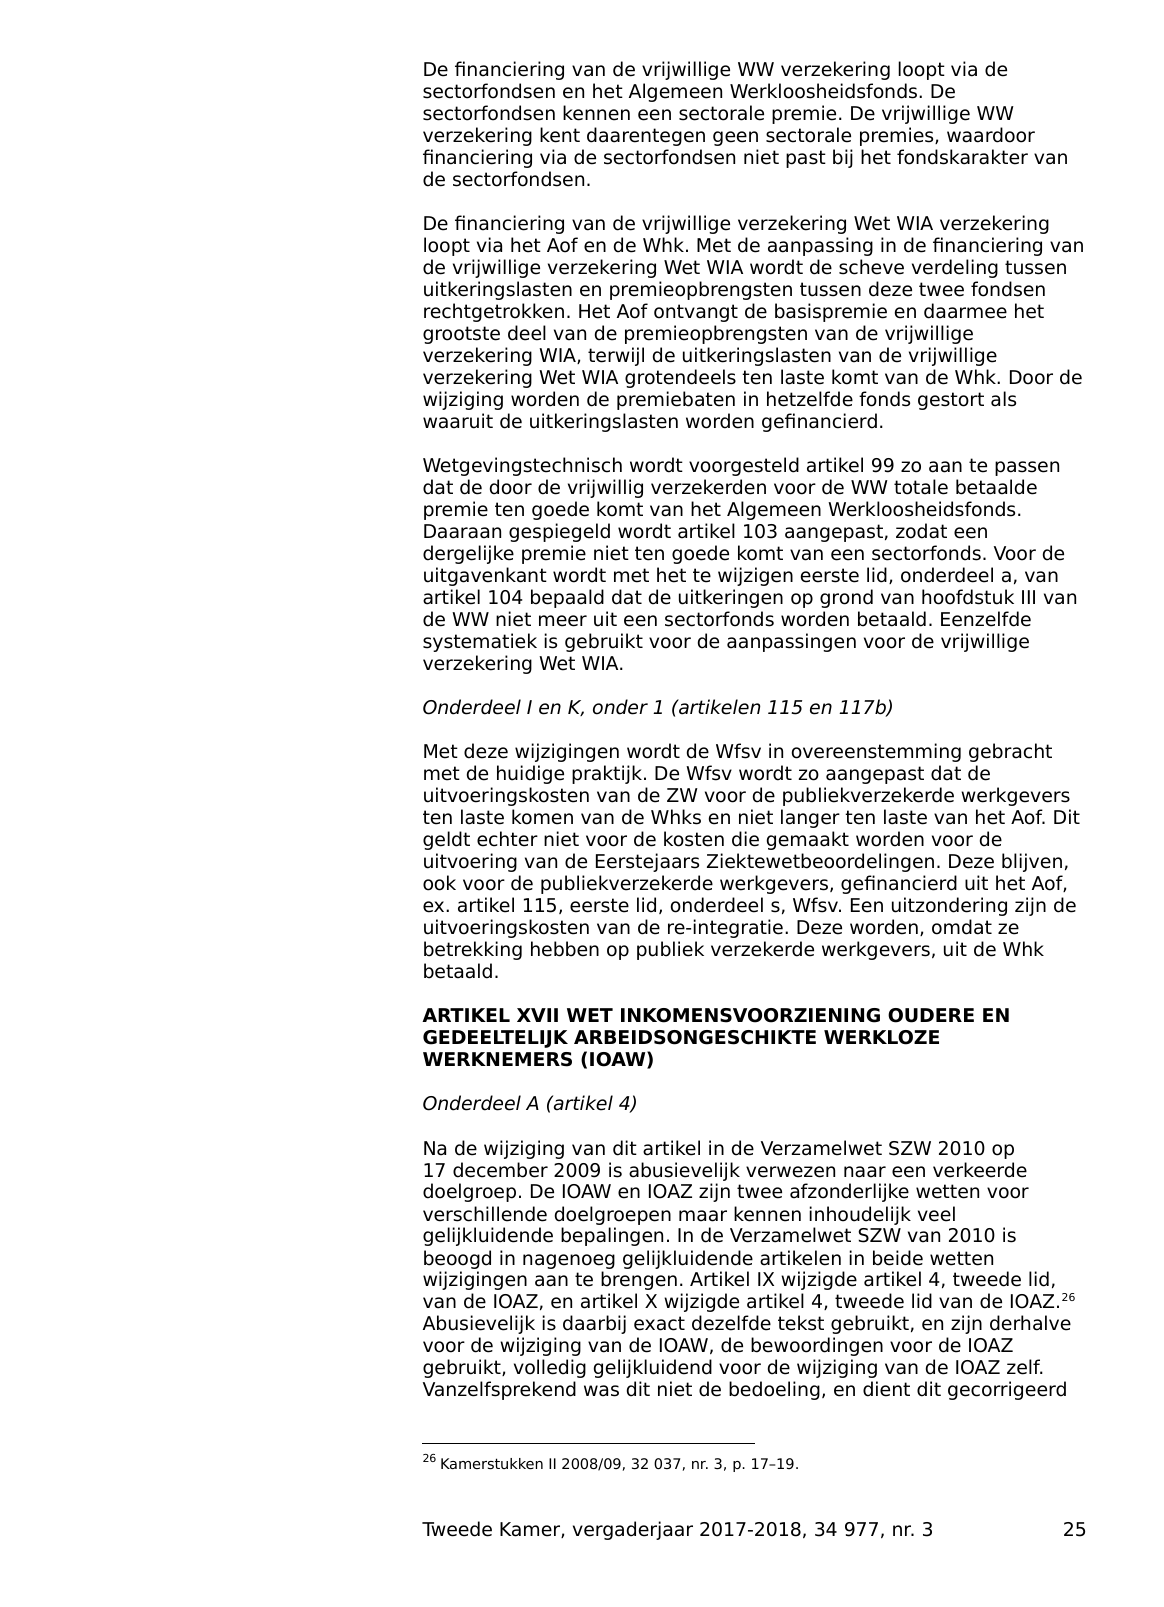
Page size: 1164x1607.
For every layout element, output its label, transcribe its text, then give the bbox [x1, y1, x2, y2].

text Met deze wijzigingen wordt de Wfsv in overeenstemming gebracht met de huidige praktijk. De Wfsv wordt zo aangepast dat de uitvoeringskosten van de ZW voor de publiekverzekerde werkgevers ten laste komen van de Whks en niet langer ten laste van het Aof. Dit geldt echter niet voor de kosten die gemaakt worden voor de uitvoering van de Eerstejaars Ziektewetbeoordelingen. Deze blijven, ook voor de publiekverzekerde werkgevers, gefinancierd uit het Aof, ex. artikel 115, eerste lid, onderdeel s, Wfsv. Een uitzondering zijn de uitvoeringskosten van de re-integratie. Deze worden, omdat ze betrekking hebben op publiek verzekerde werkgevers, uit de Whk betaald. [422, 741, 1087, 983]
text Na de wijziging van dit artikel in de Verzamelwet SZW 2010 op 17 december 2009 is abusievelijk verwezen naar een verkeerde doelgroep. De IOAW en IOAZ zijn twee afzonderlijke wetten voor verschillende doelgroepen maar kennen inhoudelijk veel gelijkluidende bepalingen. In de Verzamelwet SZW van 2010 is beoogd in nagenoeg gelijkluidende artikelen in beide wetten wijzigingen aan te brengen. Artikel IX wijzigde artikel 4, tweede lid, van de IOAZ, en artikel X wijzigde artikel 4, tweede lid van de IOAZ. Abusievelijk is daarbij exact dezelfde tekst gebruikt, en zijn derhalve voor de wijziging van de IOAW, de bewoordingen voor de IOAZ gebruikt, volledig gelijkluidend voor de wijziging van de IOAZ zelf. Vanzelfsprekend was dit niet de bedoeling, en dient dit gecorrigeerd [422, 1137, 1087, 1401]
subtitle ARTIKEL XVII WET INKOMENSVOORZIENING OUDERE EN GEDEELTELIJK ARBEIDSONGESCHIKTE WERKLOZE WERKNEMERS (IOAW) [422, 1005, 1087, 1071]
text De financiering van de vrijwillige WW verzekering loopt via de sectorfondsen en het Algemeen Werkloosheidsfonds. De sectorfondsen kennen een sectorale premie. De vrijwillige WW verzekering kent daarentegen geen sectorale premies, waardoor financiering via de sectorfondsen niet past bij het fondskarakter van de sectorfondsen. [422, 59, 1087, 191]
text Wetgevingstechnisch wordt voorgesteld artikel 99 zo aan te passen dat de door de vrijwillig verzekerden voor de WW totale betaalde premie ten goede komt van het Algemeen Werkloosheidsfonds. Daaraan gespiegeld wordt artikel 103 aangepast, zodat een dergelijke premie niet ten goede komt van een sectorfonds. Voor de uitgavenkant wordt met het te wijzigen eerste lid, onderdeel a, van artikel 104 bepaald dat de uitkeringen op grond van hoofdstuk III van de WW niet meer uit een sectorfonds worden betaald. Eenzelfde systematiek is gebruikt voor de aanpassingen voor de vrijwillige verzekering Wet WIA. [422, 455, 1087, 675]
subtitle Onderdeel A (artikel 4) [422, 1093, 1087, 1115]
subtitle Onderdeel I en K, onder 1 (artikelen 115 en 117b) [422, 697, 1087, 719]
text De financiering van de vrijwillige verzekering Wet WIA verzekering loopt via het Aof en de Whk. Met de aanpassing in de financiering van de vrijwillige verzekering Wet WIA wordt de scheve verdeling tussen uitkeringslasten en premieopbrengsten tussen deze twee fondsen rechtgetrokken. Het Aof ontvangt de basispremie en daarmee het grootste deel van de premieopbrengsten van de vrijwillige verzekering WIA, terwijl de uitkeringslasten van de vrijwillige verzekering Wet WIA grotendeels ten laste komt van de Whk. Door de wijziging worden de premiebaten in hetzelfde fonds gestort als waaruit de uitkeringslasten worden gefinancierd. [422, 213, 1087, 433]
text Kamerstukken II 2008/09, 32 037, nr. 3, p. 17–19. [422, 1452, 1087, 1474]
